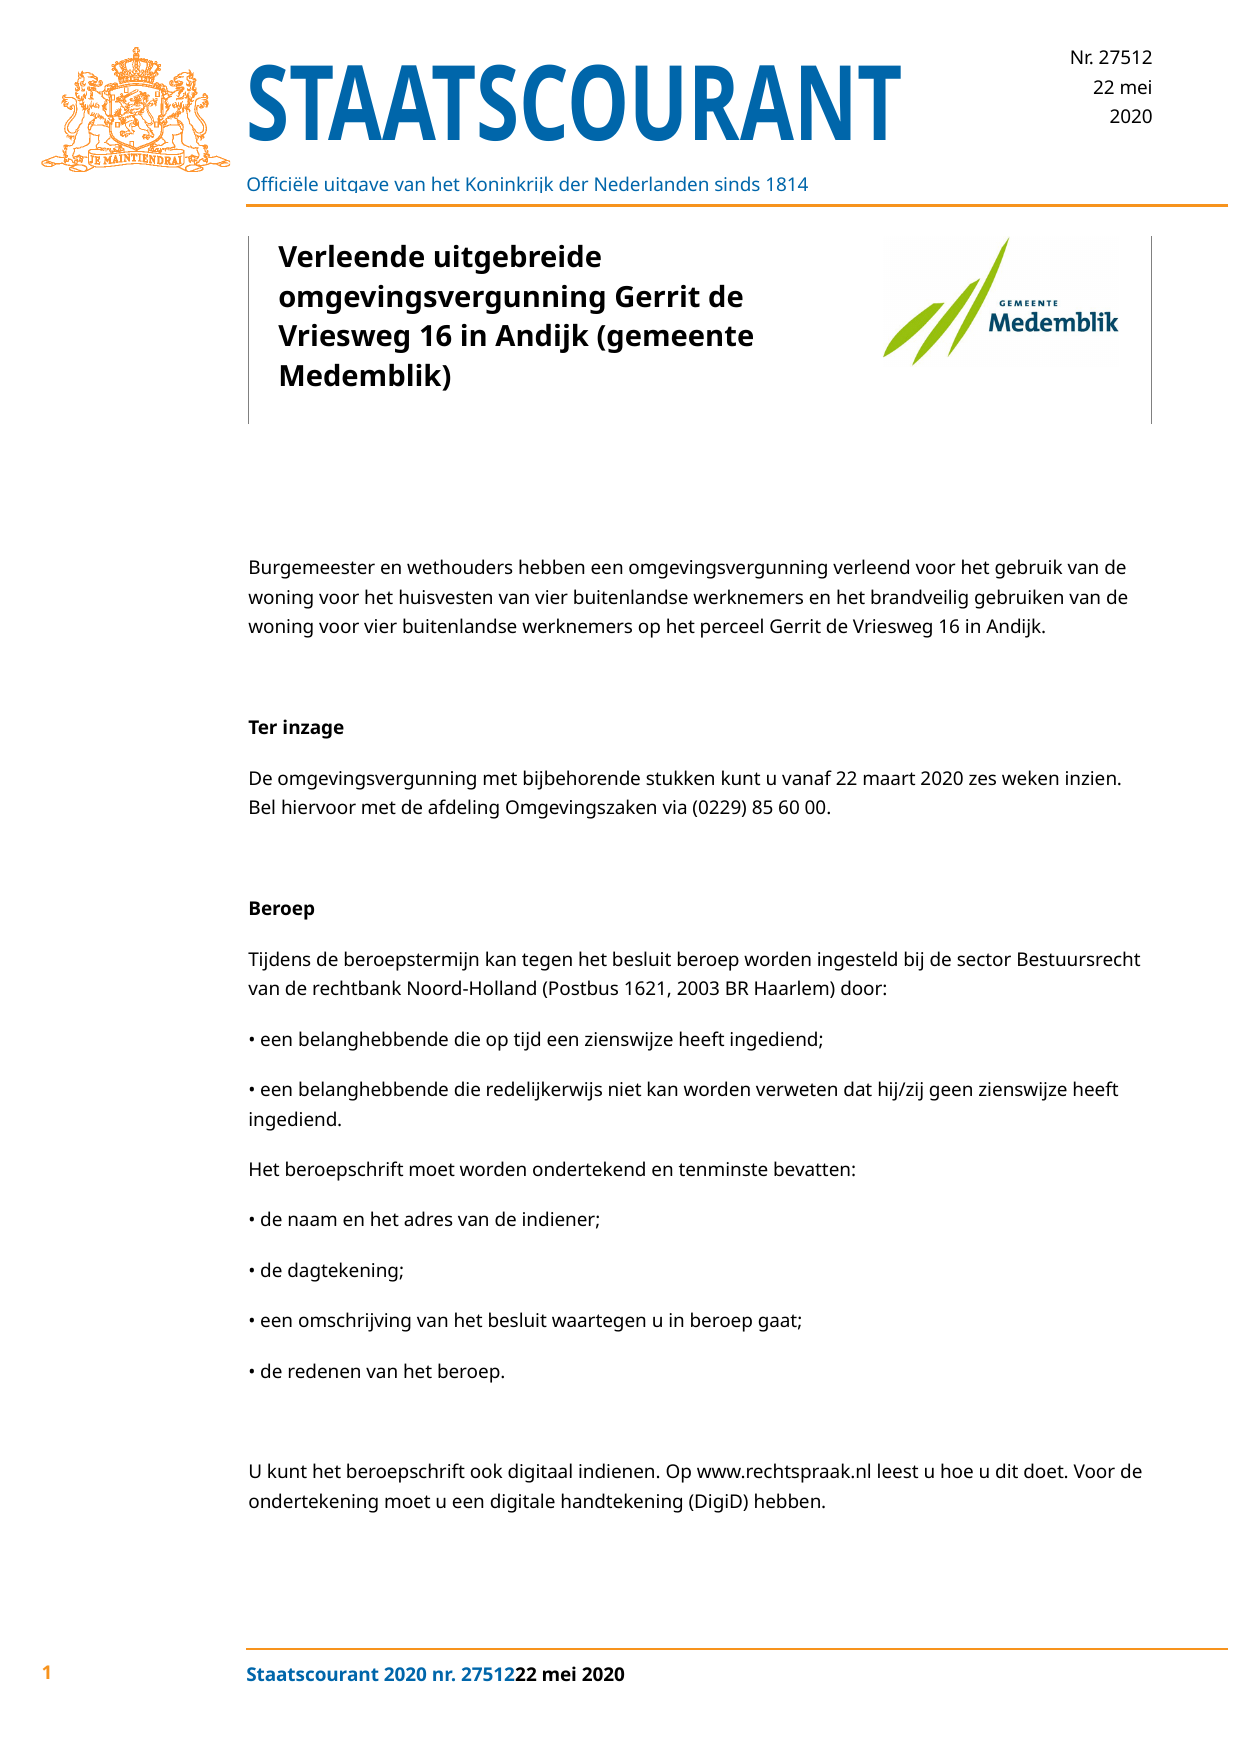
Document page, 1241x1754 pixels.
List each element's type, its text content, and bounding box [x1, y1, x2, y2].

table_header [850, 236, 1151, 424]
text U kunt het beroepschrift ook digitaal indienen. Op www.rechtspraak.nl leest u hoe u dit doet. Voor de ondertekening moet u een digitale handtekening (DigiD) hebben. [248, 1459, 1152, 1514]
text • de naam en het adres van de indiener; [248, 1207, 1152, 1232]
picture [41, 47, 231, 172]
text • een omschrijving van het besluit waartegen u in beroep gaat; [248, 1307, 1152, 1333]
text Burgemeester en wethouders hebben een omgevingsvergunning verleend voor het gebruik van de woning voor het huisvesten van vier buitenlandse werknemers en het brandveilig gebruiken van de woning voor vier buitenlandse werknemers op het perceel Gerrit de Vriesweg 16 in Andijk. [248, 554, 1152, 639]
text • een belanghebbende die op tijd een zienswijze heeft ingediend; [248, 1026, 1152, 1051]
text De omgevingsvergunning met bijbehorende stukken kunt u vanaf 22 maart 2020 zes weken inzien. Bel hiervoor met de afdeling Omgevingszaken via (0229) 85 60 00. [248, 765, 1152, 820]
text Tijdens de beroepstermijn kan tegen het besluit beroep worden ingesteld bij de sector Bestuursrecht van de rechtbank Noord-Holland (Postbus 1621, 2003 BR Haarlem) door: [248, 946, 1152, 1001]
text Het beroepschrift moet worden ondertekend en tenminste bevatten: [248, 1156, 1152, 1182]
text Ter inzage [248, 714, 1152, 740]
text • een belanghebbende die redelijkerwijs niet kan worden verweten dat hij/zij geen zienswijze heeft ingediend. [248, 1076, 1152, 1131]
text • de redenen van het beroep. [248, 1358, 1152, 1383]
text Beroep [248, 895, 1152, 921]
text • de dagtekening; [248, 1257, 1152, 1283]
table_header Verleende uitgebreide omgevingsvergunning Gerrit de Vriesweg 16 in Andijk (gemeente Medemblik) [249, 236, 850, 424]
picture [882, 236, 1119, 367]
